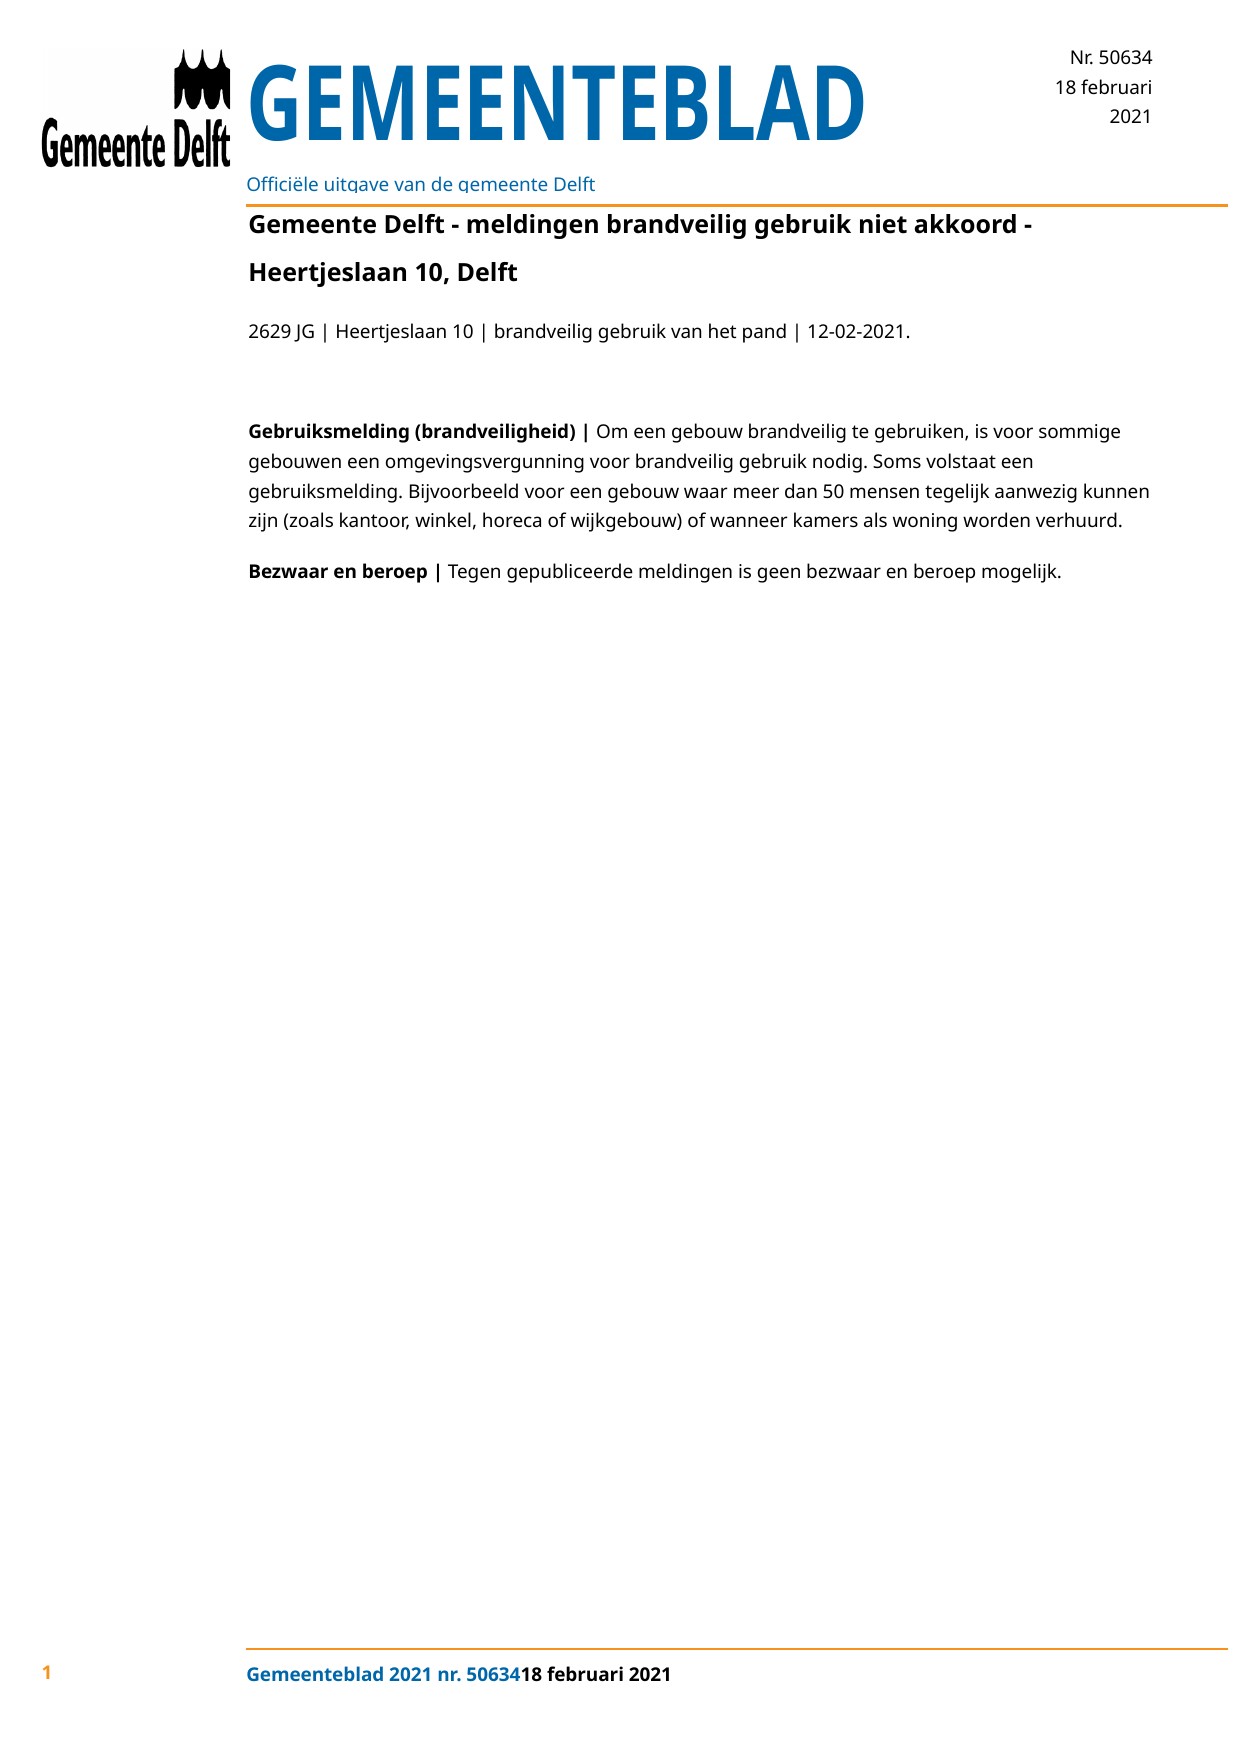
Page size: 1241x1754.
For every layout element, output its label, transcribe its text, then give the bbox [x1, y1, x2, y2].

text Gemeente Delft - meldingen brandveilig gebruik niet akkoord - Heertjeslaan 10, Delft [248, 207, 1152, 288]
text Gebruiksmelding (brandveiligheid) | Om een gebouw brandveilig te gebruiken, is voor sommige gebouwen een omgevingsvergunning voor brandveilig gebruik nodig. Soms volstaat een gebruiksmelding. Bijvoorbeeld voor een gebouw waar meer dan 50 mensen tegelijk aanwezig kunnen zijn (zoals kantoor, winkel, horeca of wijkgebouw) of wanneer kamers als woning worden verhuurd. [248, 419, 1152, 533]
picture [41, 47, 231, 172]
text Bezwaar en beroep | Tegen gepubliceerde meldingen is geen bezwaar en beroep mogelijk. [248, 558, 1152, 584]
text 2629 JG | Heertjeslaan 10 | brandveilig gebruik van het pand | 12-02-2021. [248, 318, 1152, 344]
